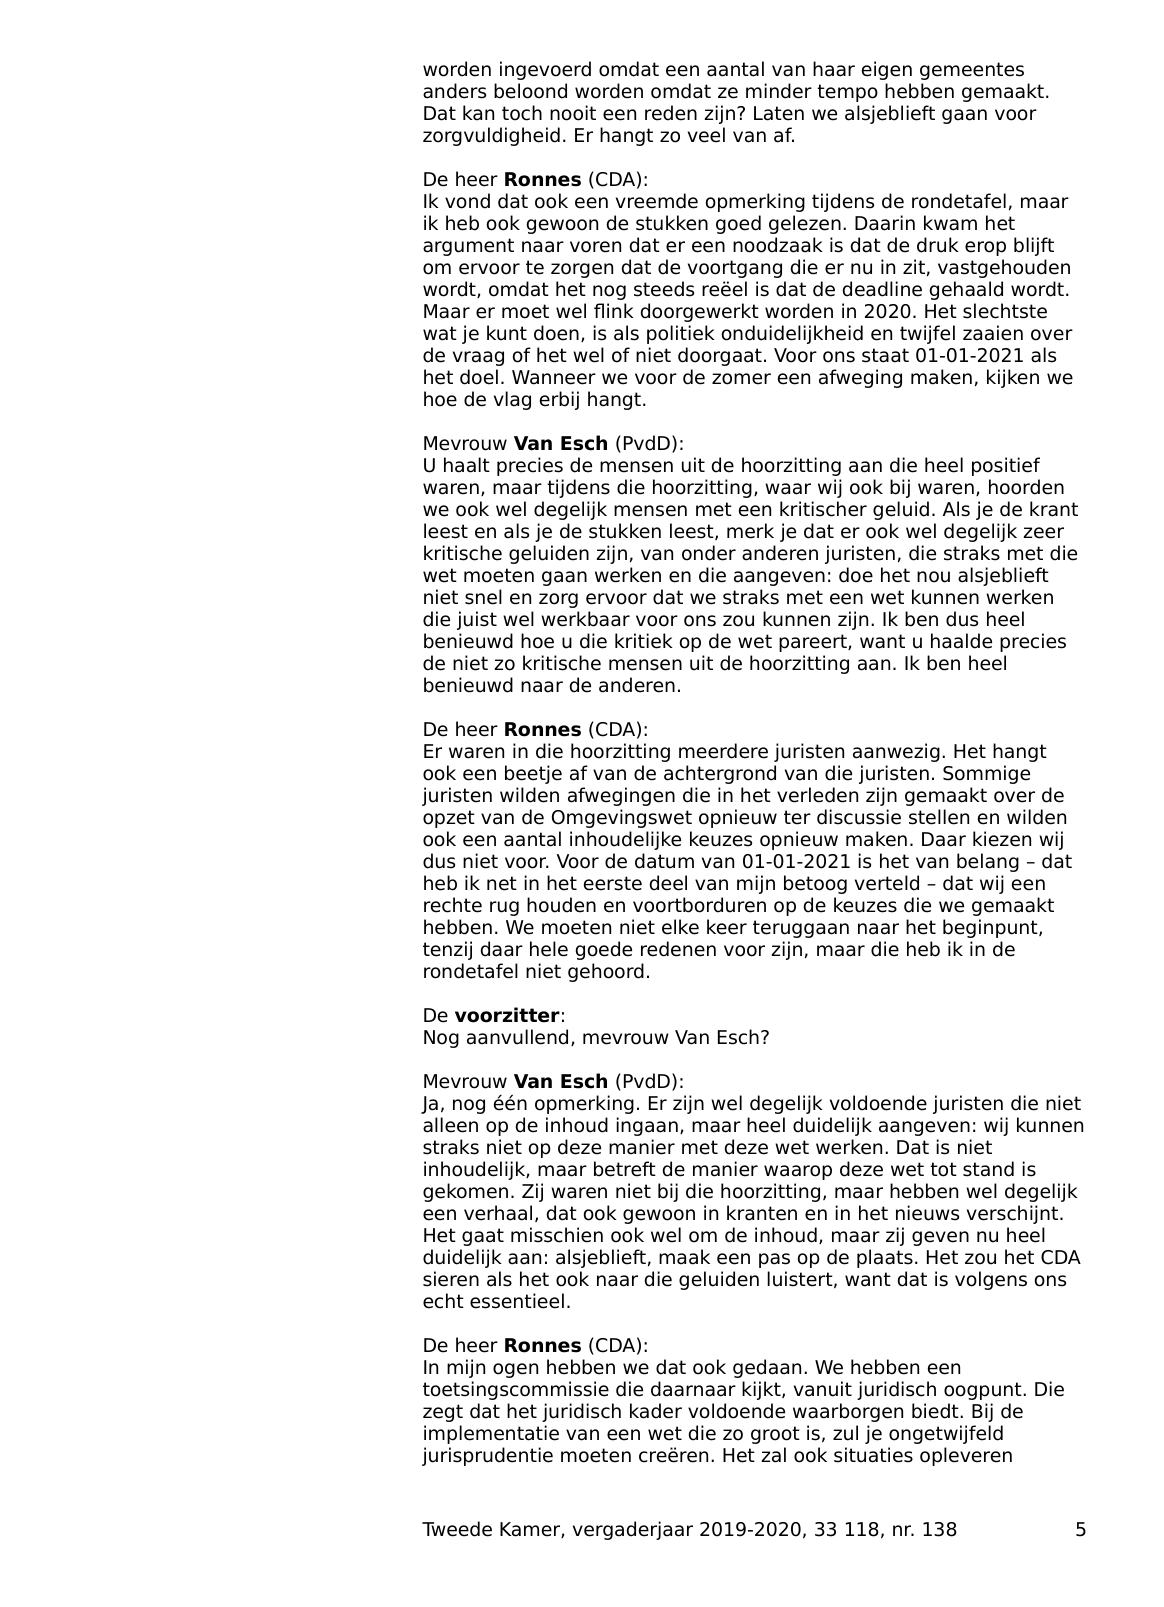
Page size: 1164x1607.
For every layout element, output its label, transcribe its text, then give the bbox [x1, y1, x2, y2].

text De heer Ronnes (CDA): [422, 719, 1087, 741]
text Mevrouw Van Esch (PvdD): [422, 433, 1087, 455]
text De voorzitter: [422, 1005, 1087, 1027]
text De heer Ronnes (CDA): [422, 1335, 1087, 1357]
text U haalt precies de mensen uit de hoorzitting aan die heel positief waren, maar tijdens die hoorzitting, waar wij ook bij waren, hoorden we ook wel degelijk mensen met een kritischer geluid. Als je de krant leest en als je de stukken leest, merk je dat er ook wel degelijk zeer kritische geluiden zijn, van onder anderen juristen, die straks met die wet moeten gaan werken en die aangeven: doe het nou alsjeblieft niet snel en zorg ervoor dat we straks met een wet kunnen werken die juist wel werkbaar voor ons zou kunnen zijn. Ik ben dus heel benieuwd hoe u die kritiek op de wet pareert, want u haalde precies de niet zo kritische mensen uit de hoorzitting aan. Ik ben heel benieuwd naar de anderen. [422, 455, 1087, 697]
text Nog aanvullend, mevrouw Van Esch? [422, 1027, 1087, 1049]
text Ja, nog één opmerking. Er zijn wel degelijk voldoende juristen die niet alleen op de inhoud ingaan, maar heel duidelijk aangeven: wij kunnen straks niet op deze manier met deze wet werken. Dat is niet inhoudelijk, maar betreft de manier waarop deze wet tot stand is gekomen. Zij waren niet bij die hoorzitting, maar hebben wel degelijk een verhaal, dat ook gewoon in kranten en in het nieuws verschijnt. Het gaat misschien ook wel om de inhoud, maar zij geven nu heel duidelijk aan: alsjeblieft, maak een pas op de plaats. Het zou het CDA sieren als het ook naar die geluiden luistert, want dat is volgens ons echt essentieel. [422, 1093, 1087, 1313]
text worden ingevoerd omdat een aantal van haar eigen gemeentes anders beloond worden omdat ze minder tempo hebben gemaakt. Dat kan toch nooit een reden zijn? Laten we alsjeblieft gaan voor zorgvuldigheid. Er hangt zo veel van af. [422, 59, 1087, 147]
text De heer Ronnes (CDA): [422, 169, 1087, 191]
text Mevrouw Van Esch (PvdD): [422, 1071, 1087, 1093]
text Er waren in die hoorzitting meerdere juristen aanwezig. Het hangt ook een beetje af van de achtergrond van die juristen. Sommige juristen wilden afwegingen die in het verleden zijn gemaakt over de opzet van de Omgevingswet opnieuw ter discussie stellen en wilden ook een aantal inhoudelijke keuzes opnieuw maken. Daar kiezen wij dus niet voor. Voor de datum van 01-01-2021 is het van belang – dat heb ik net in het eerste deel van mijn betoog verteld – dat wij een rechte rug houden en voortborduren op de keuzes die we gemaakt hebben. We moeten niet elke keer teruggaan naar het beginpunt, tenzij daar hele goede redenen voor zijn, maar die heb ik in de rondetafel niet gehoord. [422, 741, 1087, 983]
text Ik vond dat ook een vreemde opmerking tijdens de rondetafel, maar ik heb ook gewoon de stukken goed gelezen. Daarin kwam het argument naar voren dat er een noodzaak is dat de druk erop blijft om ervoor te zorgen dat de voortgang die er nu in zit, vastgehouden wordt, omdat het nog steeds reëel is dat de deadline gehaald wordt. Maar er moet wel flink doorgewerkt worden in 2020. Het slechtste wat je kunt doen, is als politiek onduidelijkheid en twijfel zaaien over de vraag of het wel of niet doorgaat. Voor ons staat 01-01-2021 als het doel. Wanneer we voor de zomer een afweging maken, kijken we hoe de vlag erbij hangt. [422, 191, 1087, 411]
text In mijn ogen hebben we dat ook gedaan. We hebben een toetsingscommissie die daarnaar kijkt, vanuit juridisch oogpunt. Die zegt dat het juridisch kader voldoende waarborgen biedt. Bij de implementatie van een wet die zo groot is, zul je ongetwijfeld jurisprudentie moeten creëren. Het zal ook situaties opleveren [422, 1357, 1087, 1467]
